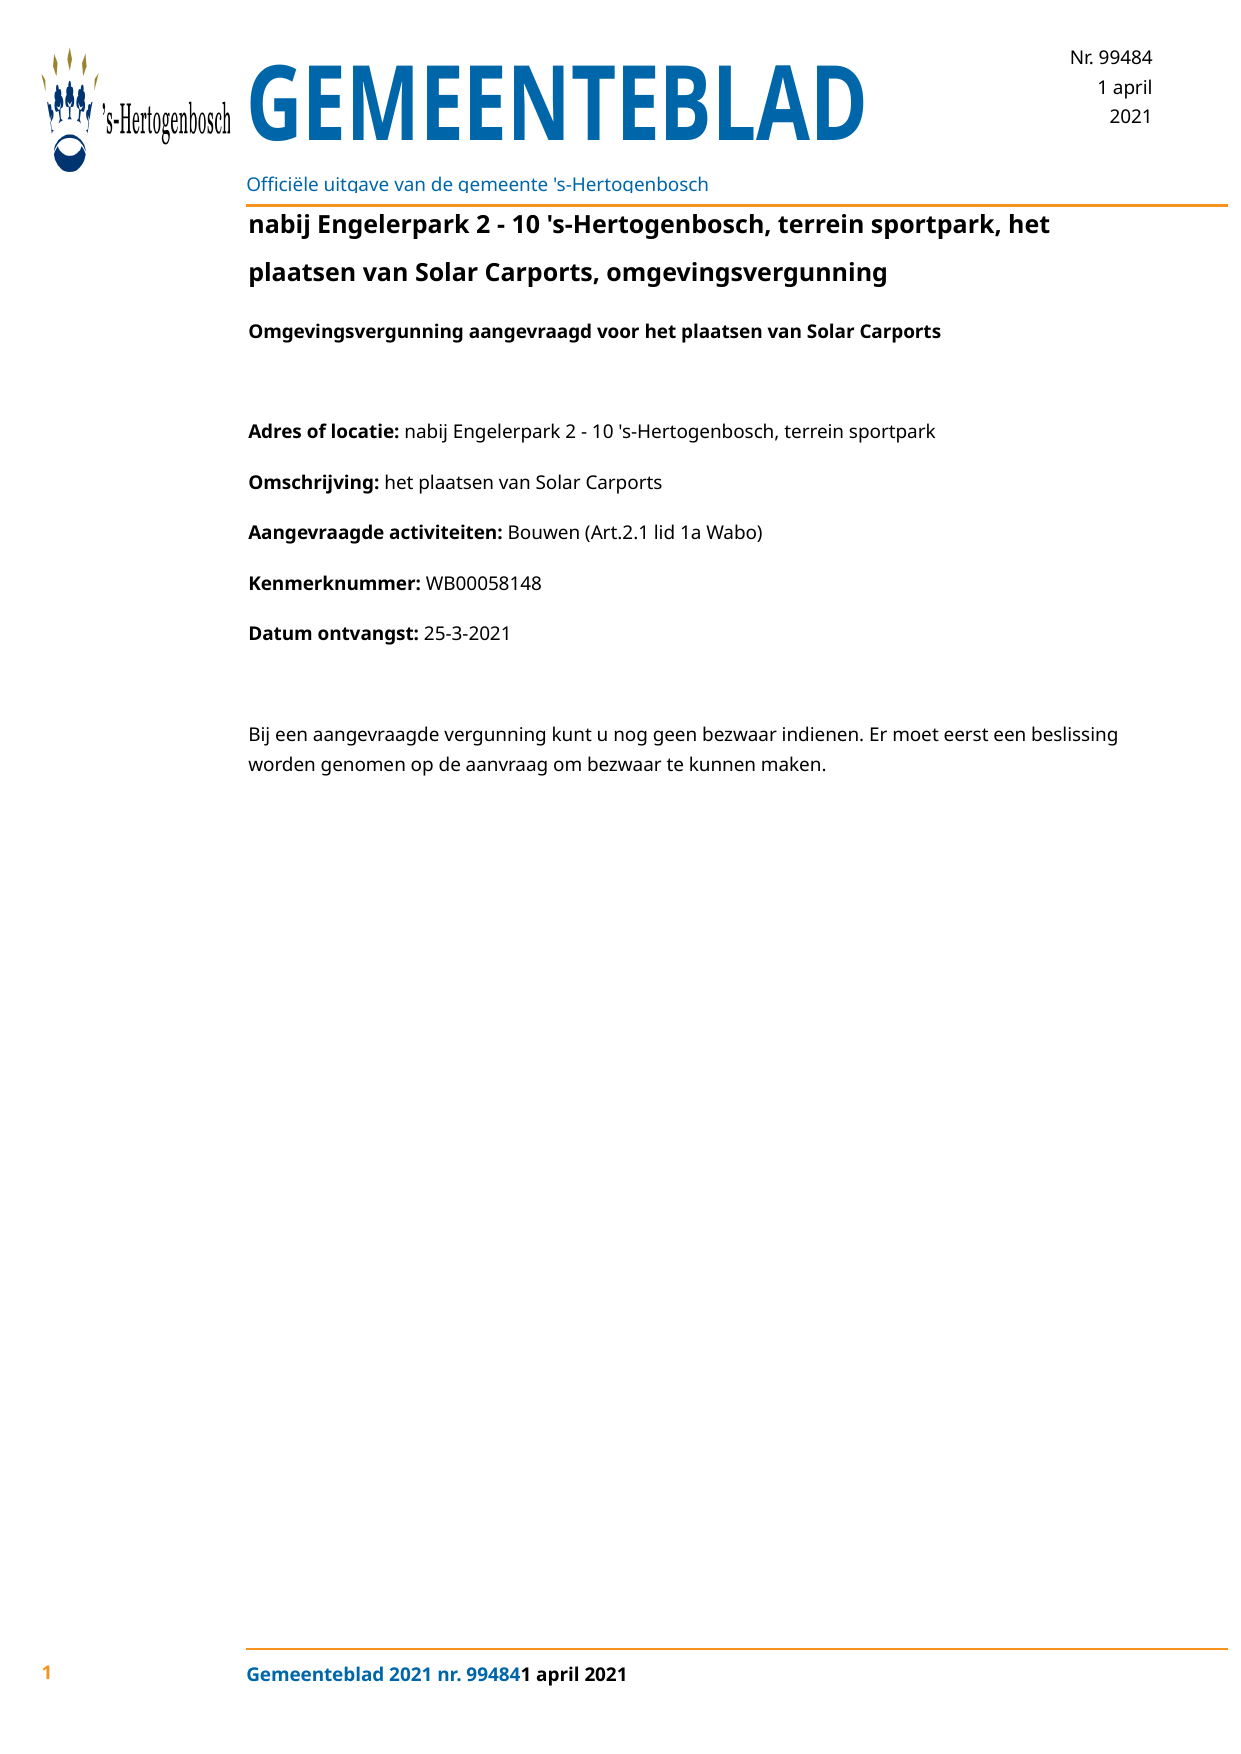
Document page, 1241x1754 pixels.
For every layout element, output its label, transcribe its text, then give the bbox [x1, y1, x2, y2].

text Aangevraagde activiteiten: Bouwen (Art.2.1 lid 1a Wabo) [248, 519, 1152, 545]
text Datum ontvangst: 25-3-2021 [248, 620, 1152, 646]
text Adres of locatie: nabij Engelerpark 2 - 10 's-Hertogenbosch, terrein sportpark [248, 419, 1152, 444]
picture [41, 47, 231, 172]
text Omschrijving: het plaatsen van Solar Carports [248, 469, 1152, 495]
text Omgevingsvergunning aangevraagd voor het plaatsen van Solar Carports [248, 318, 1152, 344]
text Bij een aangevraagde vergunning kunt u nog geen bezwaar indienen. Er moet eerst een beslissing worden genomen op de aanvraag om bezwaar te kunnen maken. [248, 721, 1152, 777]
text Kenmerknummer: WB00058148 [248, 570, 1152, 596]
text nabij Engelerpark 2 - 10 's-Hertogenbosch, terrein sportpark, het plaatsen van Solar Carports, omgevingsvergunning [248, 207, 1152, 288]
